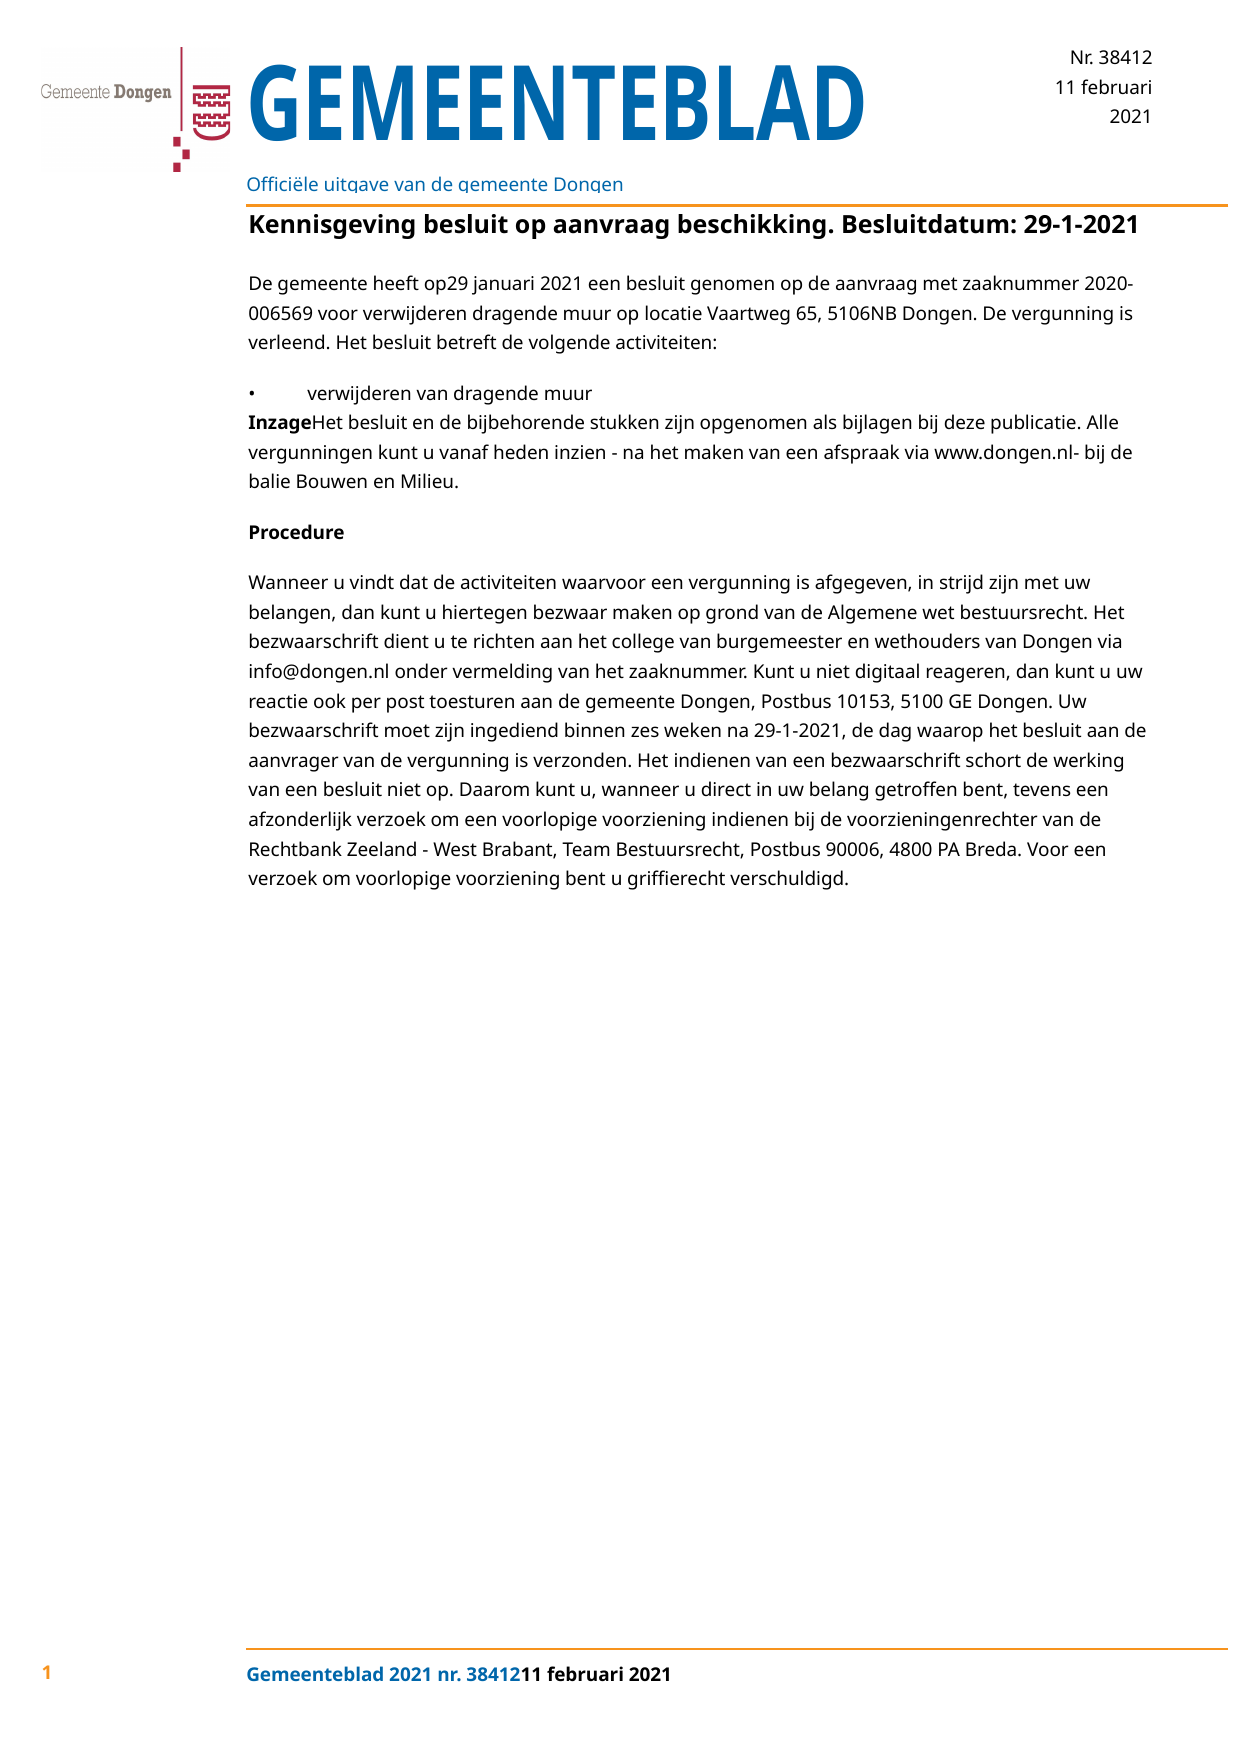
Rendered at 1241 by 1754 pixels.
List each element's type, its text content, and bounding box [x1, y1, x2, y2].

text De gemeente heeft op29 januari 2021 een besluit genomen op de aanvraag met zaaknummer 2020-006569 voor verwijderen dragende muur op locatie Vaartweg 65, 5106NB Dongen. De vergunning is verleend. Het besluit betreft de volgende activiteiten: [248, 270, 1152, 355]
list verwijderen van dragende muur [248, 380, 1152, 406]
picture [41, 47, 231, 172]
text Kennisgeving besluit op aanvraag beschikking. Besluitdatum: 29-1-2021 [248, 207, 1152, 241]
text Wanneer u vindt dat de activiteiten waarvoor een vergunning is afgegeven, in strijd zijn met uw belangen, dan kunt u hiertegen bezwaar maken op grond van de Algemene wet bestuursrecht. Het bezwaarschrift dient u te richten aan het college van burgemeester en wethouders van Dongen via info@dongen.nl onder vermelding van het zaaknummer. Kunt u niet digitaal reageren, dan kunt u uw reactie ook per post toesturen aan de gemeente Dongen, Postbus 10153, 5100 GE Dongen. Uw bezwaarschrift moet zijn ingediend binnen zes weken na 29-1-2021, de dag waarop het besluit aan de aanvrager van de vergunning is verzonden. Het indienen van een bezwaarschrift schort de werking van een besluit niet op. Daarom kunt u, wanneer u direct in uw belang getroffen bent, tevens een afzonderlijk verzoek om een voorlopige voorziening indienen bij de voorzieningenrechter van de Rechtbank Zeeland - West Brabant, Team Bestuursrecht, Postbus 90006, 4800 PA Breda. Voor een verzoek om voorlopige voorziening bent u griffierecht verschuldigd. [248, 569, 1152, 891]
text Procedure [248, 519, 1152, 545]
text InzageHet besluit en de bijbehorende stukken zijn opgenomen als bijlagen bij deze publicatie. Alle vergunningen kunt u vanaf heden inzien - na het maken van een afspraak via www.dongen.nl- bij de balie Bouwen en Milieu. [248, 409, 1152, 494]
